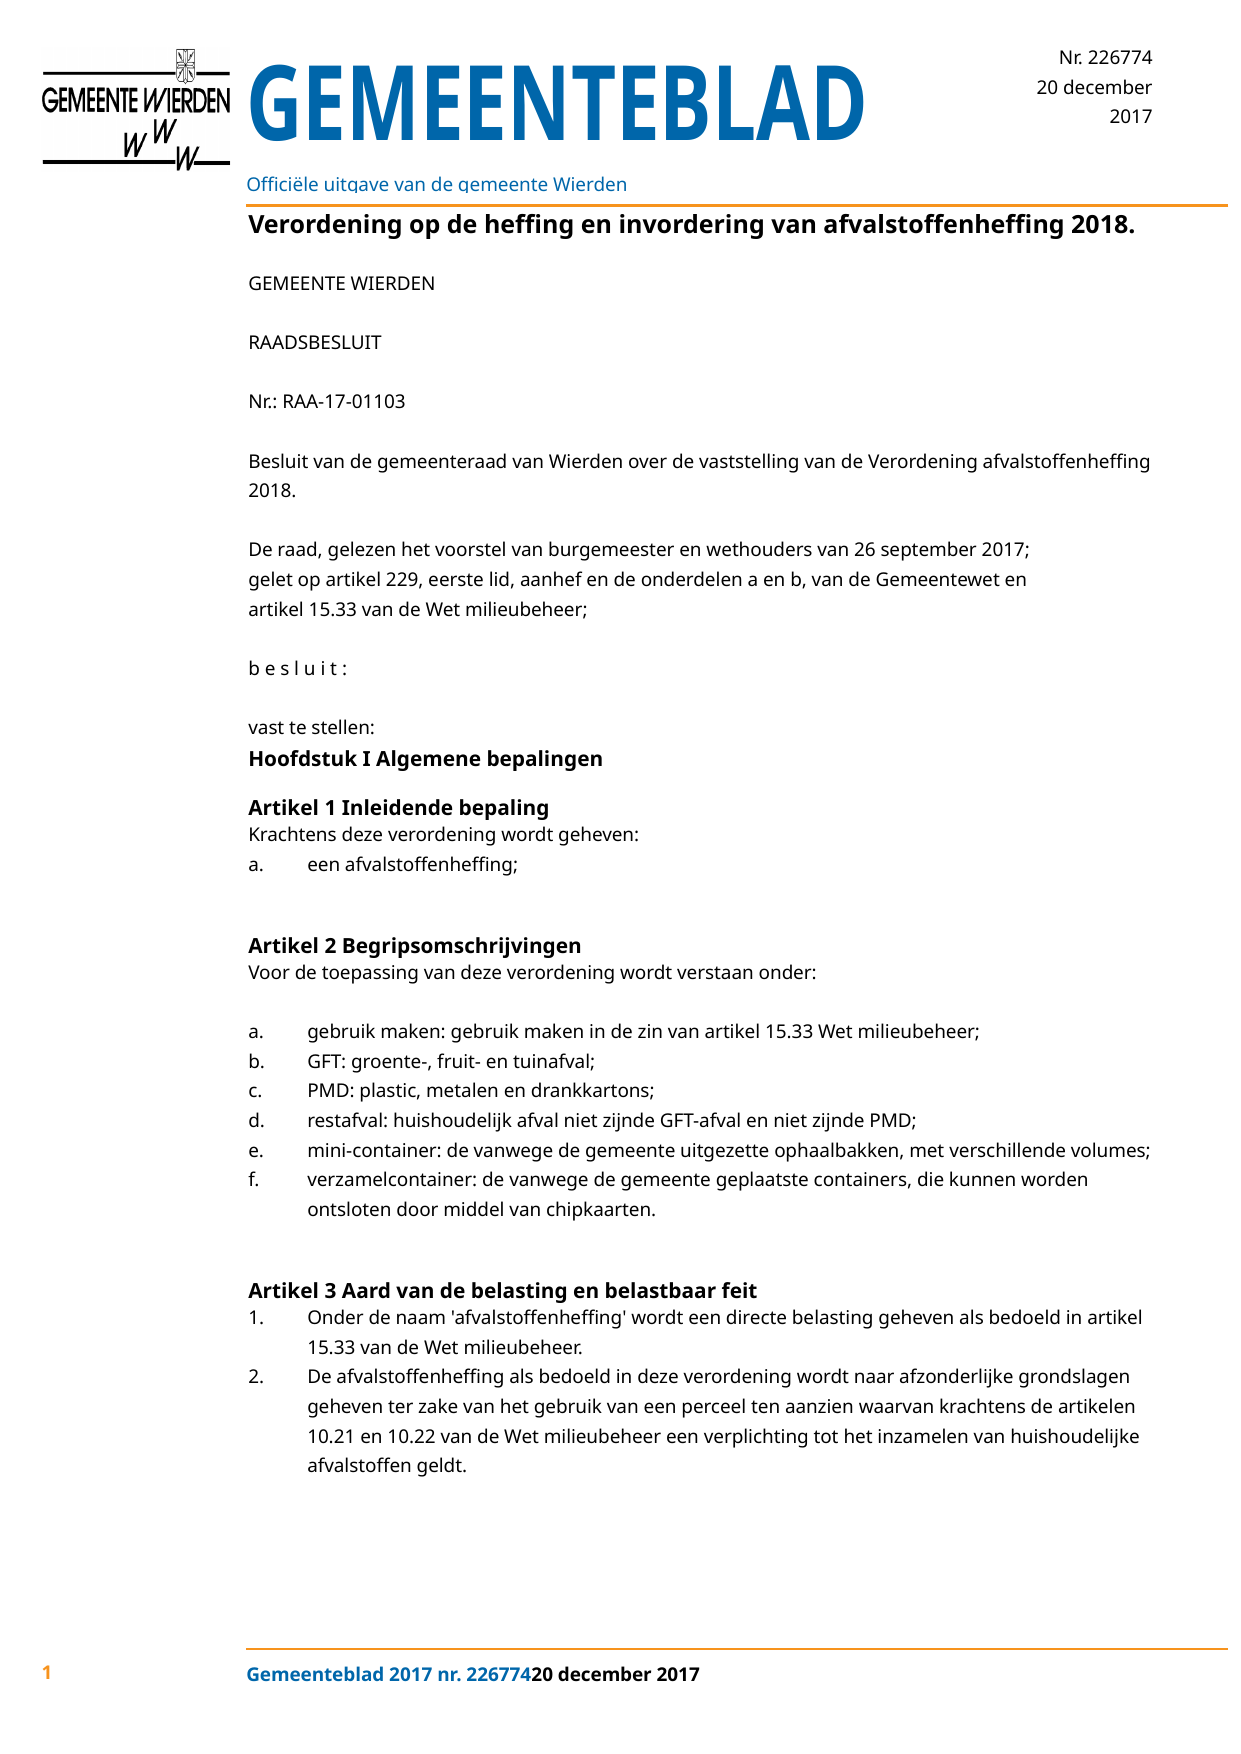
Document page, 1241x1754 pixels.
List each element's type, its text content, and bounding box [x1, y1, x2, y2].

text De raad, gelezen het voorstel van burgemeester en wethouders van 26 september 2017; [248, 537, 1152, 562]
text Artikel 1 Inleidende bepaling [248, 793, 1152, 821]
text b e s l u i t : [248, 655, 1152, 681]
list gebruik maken: gebruik maken in de zin van artikel 15.33 Wet milieubeheer; [248, 1018, 1152, 1044]
text Artikel 3 Aard van de belasting en belastbaar feit [248, 1276, 1152, 1304]
text Hoofdstuk I Algemene bepalingen [248, 744, 1152, 772]
picture [41, 47, 231, 172]
text Verordening op de heffing en invordering van afvalstoffenheffing 2018. [248, 207, 1152, 241]
text Nr.: RAA-17-01103 [248, 389, 1152, 414]
list De afvalstoffenheffing als bedoeld in deze verordening wordt naar afzonderlijke grondslagen geheven ter zake van het gebruik van een perceel ten aanzien waarvan krachtens de artikelen 10.21 en 10.22 van de Wet milieubeheer een verplichting tot het inzamelen van huishoudelijke afvalstoffen geldt. [248, 1364, 1152, 1478]
list PMD: plastic, metalen en drankkartons; [248, 1078, 1152, 1103]
text gelet op artikel 229, eerste lid, aanhef en de onderdelen a en b, van de Gemeentewet en [248, 566, 1152, 592]
text artikel 15.33 van de Wet milieubeheer; [248, 596, 1152, 621]
text Besluit van de gemeenteraad van Wierden over de vaststelling van de Verordening afvalstoffenheffing 2018. [248, 448, 1152, 503]
text RAADSBESLUIT [248, 329, 1152, 355]
list Onder de naam 'afvalstoffenheffing' wordt een directe belasting geheven als bedoeld in artikel 15.33 van de Wet milieubeheer. [248, 1304, 1152, 1360]
list mini-container: de vanwege de gemeente uitgezette ophaalbakken, met verschillende volumes; [248, 1137, 1152, 1163]
text vast te stellen: [248, 714, 1152, 740]
list verzamelcontainer: de vanwege de gemeente geplaatste containers, die kunnen worden ontsloten door middel van chipkaarten. [248, 1166, 1152, 1222]
text GEMEENTE WIERDEN [248, 270, 1152, 296]
text Artikel 2 Begripsomschrijvingen [248, 931, 1152, 959]
list restafval: huishoudelijk afval niet zijnde GFT-afval en niet zijnde PMD; [248, 1107, 1152, 1133]
list een afvalstoffenheffing; [248, 851, 1152, 877]
list GFT: groente-, fruit- en tuinafval; [248, 1048, 1152, 1074]
text Voor de toepassing van deze verordening wordt verstaan onder: [248, 959, 1152, 985]
text Krachtens deze verordening wordt geheven: [248, 821, 1152, 847]
